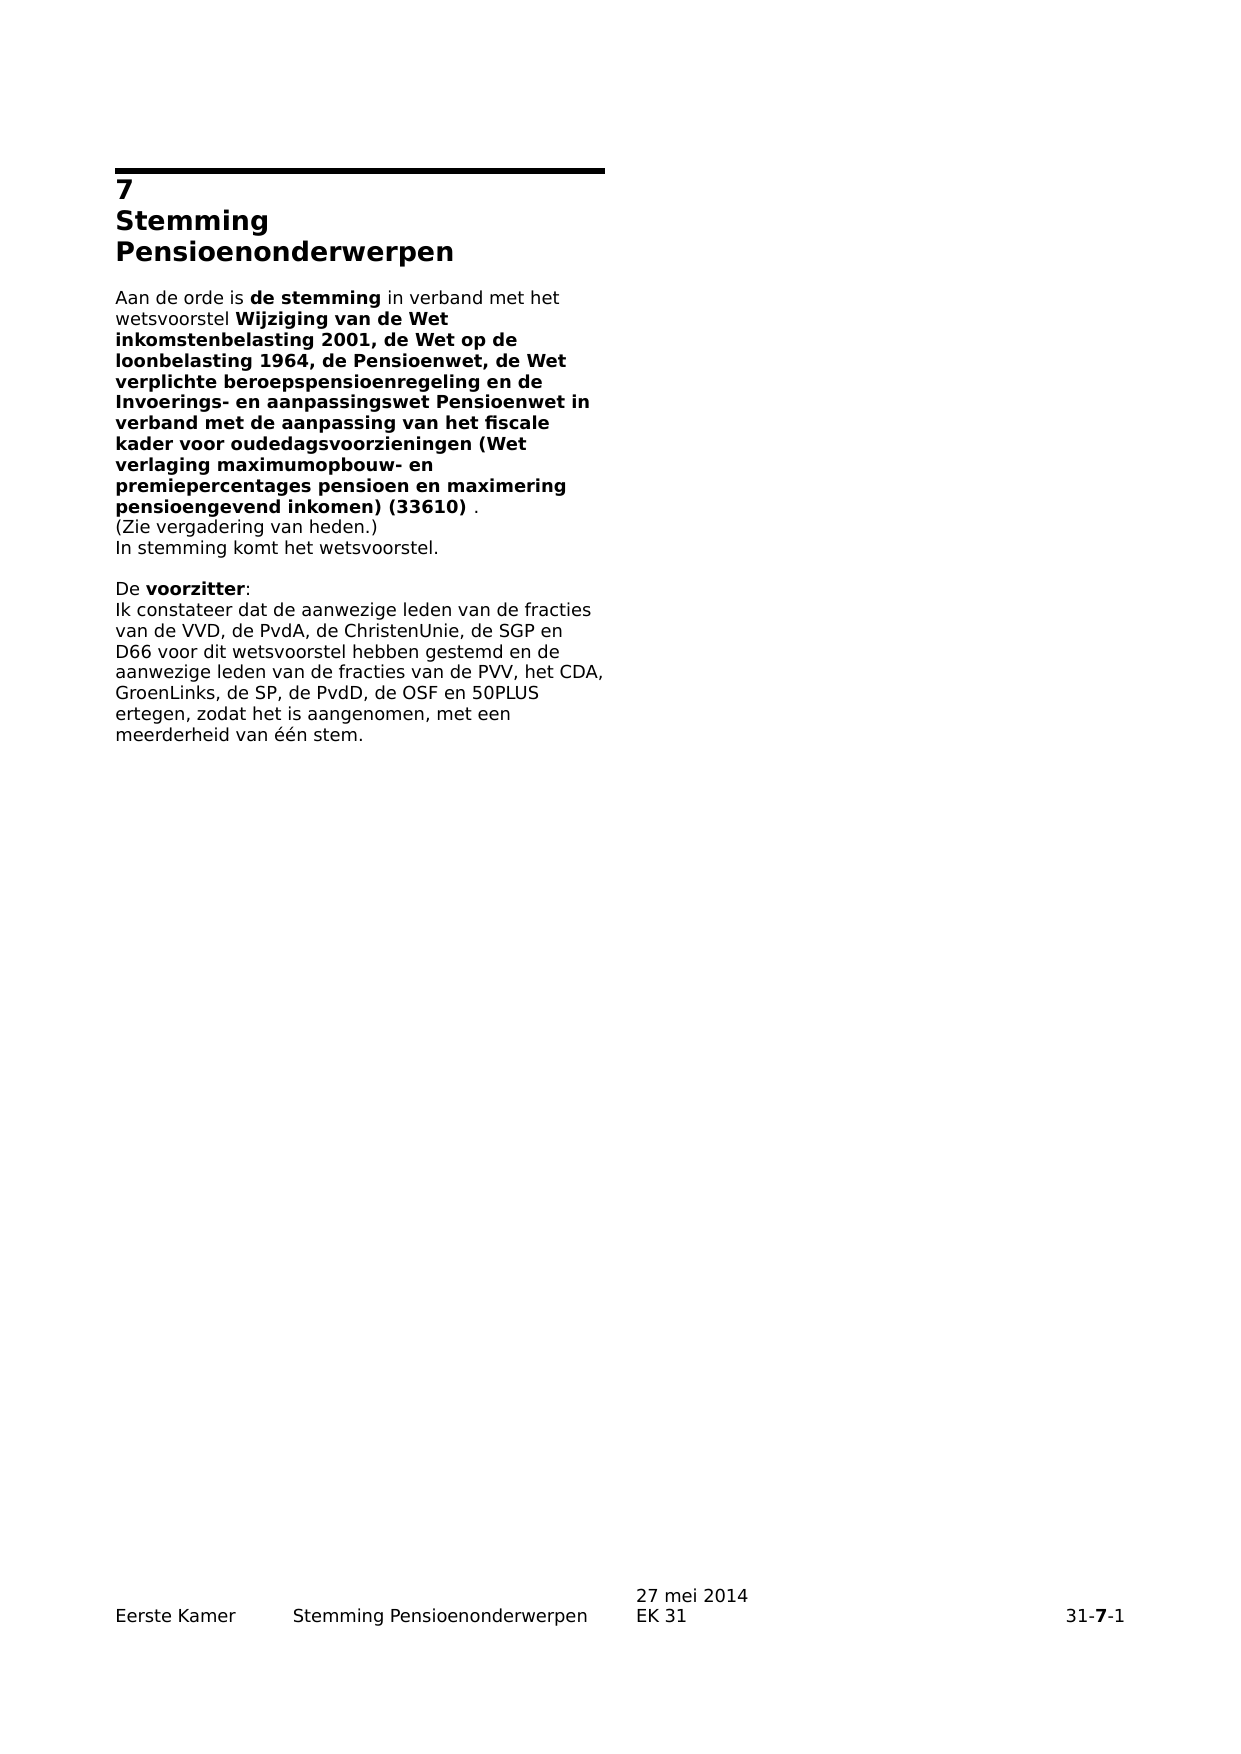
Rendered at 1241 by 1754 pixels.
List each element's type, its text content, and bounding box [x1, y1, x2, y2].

text Aan de orde is de stemming in verband met het wetsvoorstel Wijziging van de Wet inkomstenbelasting 2001, de Wet op de loonbelasting 1964, de Pensioenwet, de Wet verplichte beroepspensioenregeling en de Invoerings- en aanpassingswet Pensioenwet in verband met de aanpassing van het fiscale kader voor oudedagsvoorzieningen (Wet verlaging maximumopbouw- en premiepercentages pensioen en maximering pensioengevend inkomen) (33610) . [115, 288, 605, 517]
text De voorzitter: [115, 579, 605, 600]
text (Zie vergadering van heden.) [115, 517, 605, 538]
text Ik constateer dat de aanwezige leden van de fracties van de VVD, de PvdA, de ChristenUnie, de SGP en D66 voor dit wetsvoorstel hebben gestemd en de aanwezige leden van de fracties van de PVV, het CDA, GroenLinks, de SP, de PvdD, de OSF en 50PLUS ertegen, zodat het is aangenomen, met een meerderheid van één stem. [115, 600, 605, 746]
title 7 Stemming Pensioenonderwerpen [115, 174, 605, 268]
text In stemming komt het wetsvoorstel. [115, 538, 605, 559]
